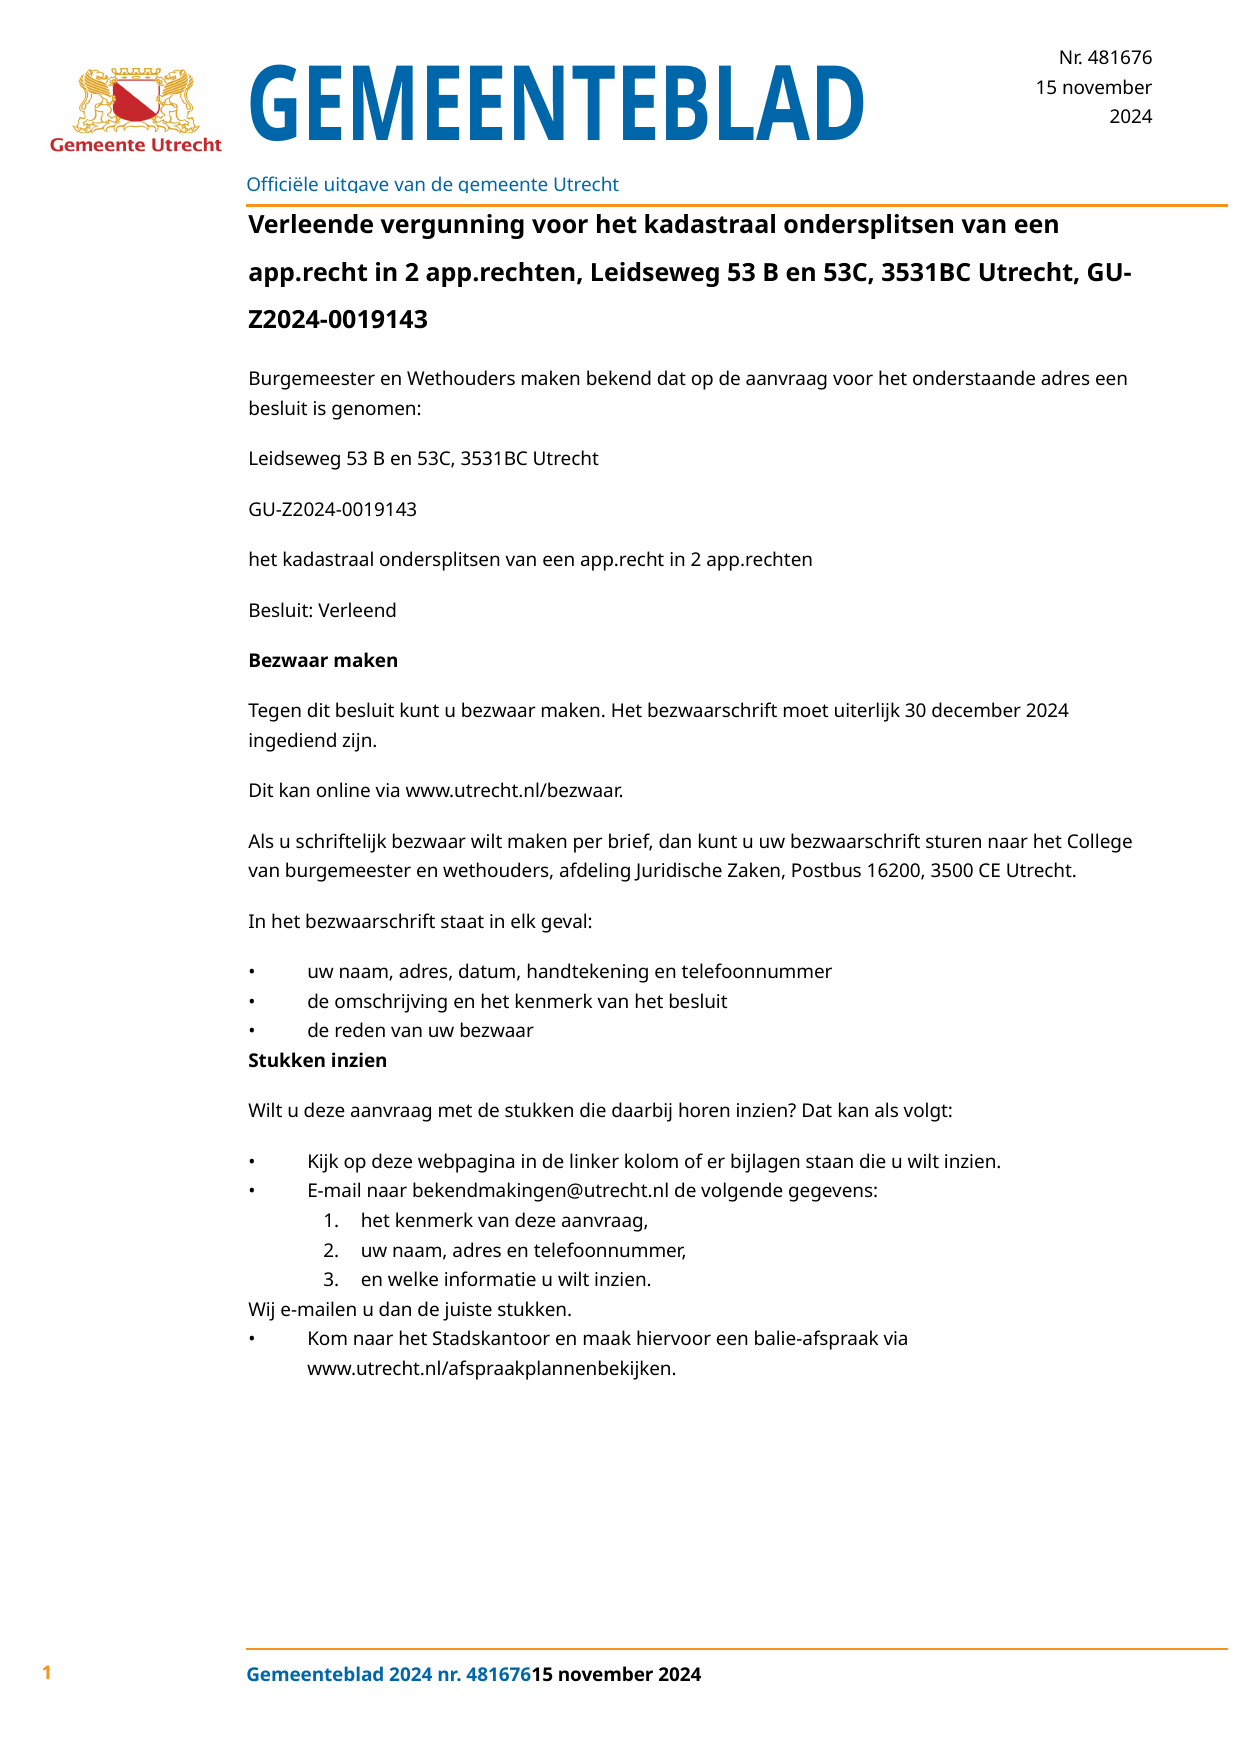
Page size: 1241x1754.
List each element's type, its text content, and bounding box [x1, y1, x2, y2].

text Tegen dit besluit kunt u bezwaar maken. Het bezwaarschrift moet uiterlijk 30 december 2024 ingediend zijn. [248, 698, 1152, 753]
text Verleende vergunning voor het kadastraal ondersplitsen van een app.recht in 2 app.rechten, Leidseweg 53 B en 53C, 3531BC Utrecht, GU-Z2024-0019143 [248, 207, 1152, 336]
picture [41, 47, 231, 172]
list de omschrijving en het kenmerk van het besluit [248, 988, 1152, 1014]
text Burgemeester en Wethouders maken bekend dat op de aanvraag voor het onderstaande adres een besluit is genomen: [248, 366, 1152, 421]
text GU-Z2024-0019143 [248, 496, 1152, 522]
list uw naam, adres, datum, handtekening en telefoonnummer [248, 958, 1152, 984]
text Wij e-mailen u dan de juiste stukken. [248, 1296, 1152, 1322]
text Bezwaar maken [248, 647, 1152, 673]
list E-mail naar bekendmakingen@utrecht.nl de volgende gegevens: [248, 1178, 1152, 1203]
text Stukken inzien [248, 1047, 1152, 1073]
text In het bezwaarschrift staat in elk geval: [248, 908, 1152, 934]
list het kenmerk van deze aanvraag, [323, 1207, 1152, 1233]
list uw naam, adres en telefoonnummer, [323, 1237, 1152, 1262]
list en welke informatie u wilt inzien. [323, 1266, 1152, 1292]
text Dit kan online via www.utrecht.nl/bezwaar. [248, 778, 1152, 803]
text Wilt u deze aanvraag met de stukken die daarbij horen inzien? Dat kan als volgt: [248, 1098, 1152, 1123]
text Besluit: Verleend [248, 597, 1152, 622]
list de reden van uw bezwaar [248, 1018, 1152, 1043]
list Kijk op deze webpagina in de linker kolom of er bijlagen staan die u wilt inzien. [248, 1148, 1152, 1174]
list Kom naar het Stadskantoor en maak hiervoor een balie-afspraak via www.utrecht.nl/afspraakplannenbekijken. [248, 1326, 1152, 1381]
text Als u schriftelijk bezwaar wilt maken per brief, dan kunt u uw bezwaarschrift sturen naar het College van burgemeester en wethouders, afdeling Juridische Zaken, Postbus 16200, 3500 CE Utrecht. [248, 828, 1152, 883]
text het kadastraal ondersplitsen van een app.recht in 2 app.rechten [248, 546, 1152, 572]
text Leidseweg 53 B en 53C, 3531BC Utrecht [248, 446, 1152, 471]
